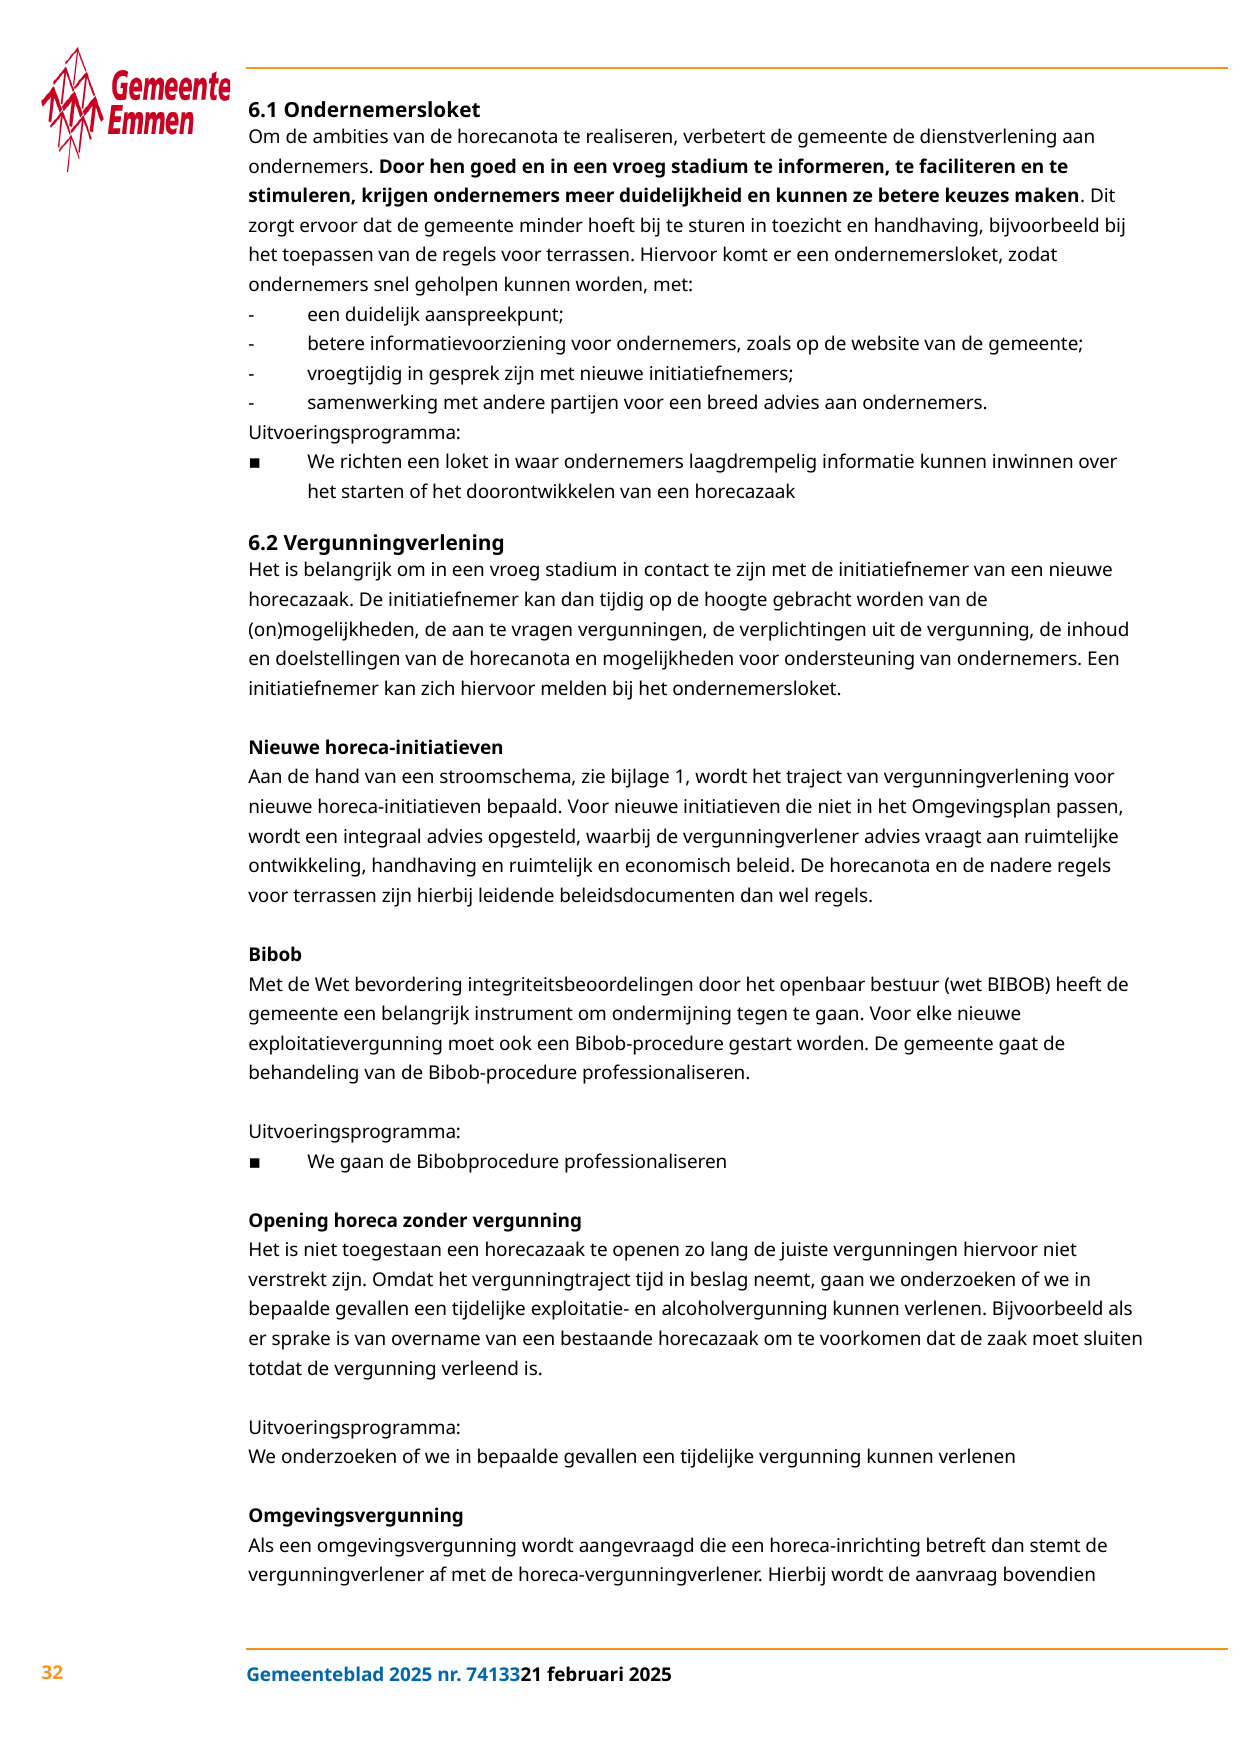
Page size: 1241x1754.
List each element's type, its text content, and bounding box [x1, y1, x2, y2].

text Nieuwe horeca-initiatieven [248, 734, 1152, 760]
text Het is belangrijk om in een vroeg stadium in contact te zijn met de initiatiefnemer van een nieuwe horecazaak. De initiatiefnemer kan dan tijdig op de hoogte gebracht worden van de (on)mogelijkheden, de aan te vragen vergunningen, de verplichtingen uit de vergunning, de inhoud en doelstellingen van de horecanota en mogelijkheden voor ondersteuning van ondernemers. Een initiatiefnemer kan zich hiervoor melden bij het ondernemersloket. [248, 557, 1152, 701]
text 6.1 Ondernemersloket [248, 95, 1152, 123]
list samenwerking met andere partijen voor een breed advies aan ondernemers. [248, 389, 1152, 415]
list betere informatievoorziening voor ondernemers, zoals op de website van de gemeente; [248, 330, 1152, 356]
text Als een omgevingsvergunning wordt aangevraagd die een horeca-inrichting betreft dan stemt de vergunningverlener af met de horeca-vergunningverlener. Hierbij wordt de aanvraag bovendien [248, 1532, 1152, 1587]
table_header Uitvoeringsprogramma: We onderzoeken of we in bepaalde gevallen een tijdelijke vergunning kunnen verlenen [248, 1414, 1152, 1469]
text Om de ambities van de horecanota te realiseren, verbetert de gemeente de dienstverlening aan ondernemers. Door hen goed en in een vroeg stadium te informeren, te faciliteren en te stimuleren, krijgen ondernemers meer duidelijkheid en kunnen ze betere keuzes maken. Dit zorgt ervoor dat de gemeente minder hoeft bij te sturen in toezicht en handhaving, bijvoorbeeld bij het toepassen van de regels voor terrassen. Hiervoor komt er een ondernemersloket, zodat ondernemers snel geholpen kunnen worden, met: [248, 123, 1152, 297]
list vroegtijdig in gesprek zijn met nieuwe initiatiefnemers; [248, 360, 1152, 386]
list een duidelijk aanspreekpunt; [248, 301, 1152, 326]
picture [41, 47, 231, 172]
text Aan de hand van een stroomschema, zie bijlage 1, wordt het traject van vergunningverlening voor nieuwe horeca-initiatieven bepaald. Voor nieuwe initiatieven die niet in het Omgevingsplan passen, wordt een integraal advies opgesteld, waarbij de vergunningverlener advies vraagt aan ruimtelijke ontwikkeling, handhaving en ruimtelijk en economisch beleid. De horecanota en de nadere regels voor terrassen zijn hierbij leidende beleidsdocumenten dan wel regels. [248, 764, 1152, 908]
text Omgevingsvergunning [248, 1502, 1152, 1528]
text Bibob [248, 941, 1152, 967]
table_header Uitvoeringsprogramma: We gaan de Bibobprocedure professionaliseren [248, 1119, 1152, 1174]
table_header Uitvoeringsprogramma: We richten een loket in waar ondernemers laagdrempelig informatie kunnen inwinnen over het starten of het doorontwikkelen van een horecazaak [248, 419, 1152, 504]
text Het is niet toegestaan een horecazaak te openen zo lang de juiste vergunningen hiervoor niet verstrekt zijn. Omdat het vergunningtraject tijd in beslag neemt, gaan we onderzoeken of we in bepaalde gevallen een tijdelijke exploitatie- en alcoholvergunning kunnen verlenen. Bijvoorbeeld als er sprake is van overname van een bestaande horecazaak om te voorkomen dat de zaak moet sluiten totdat de vergunning verleend is. [248, 1236, 1152, 1381]
text Opening horeca zonder vergunning [248, 1207, 1152, 1233]
text 6.2 Vergunningverlening [248, 528, 1152, 557]
text Met de Wet bevordering integriteitsbeoordelingen door het openbaar bestuur (wet BIBOB) heeft de gemeente een belangrijk instrument om ondermijning tegen te gaan. Voor elke nieuwe exploitatievergunning moet ook een Bibob-procedure gestart worden. De gemeente gaat de behandeling van de Bibob-procedure professionaliseren. [248, 971, 1152, 1085]
